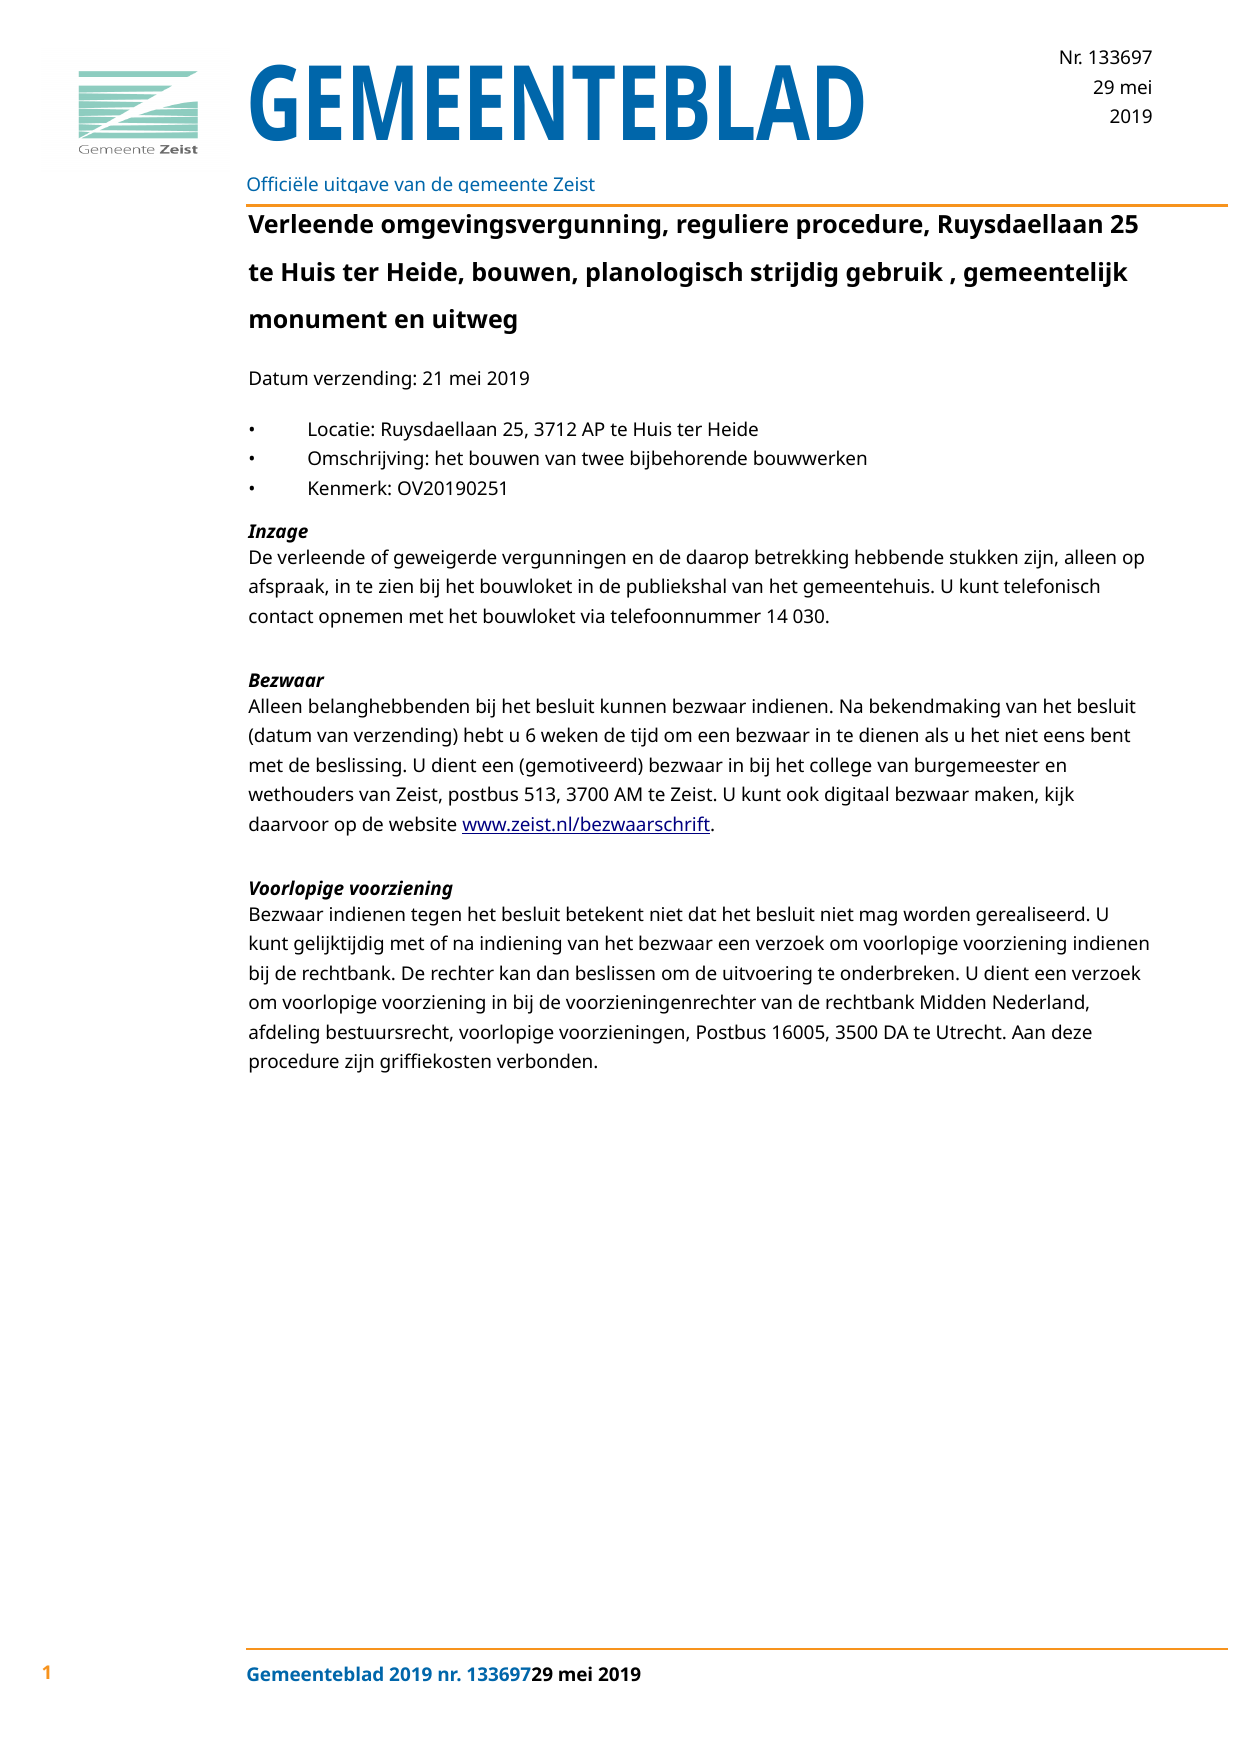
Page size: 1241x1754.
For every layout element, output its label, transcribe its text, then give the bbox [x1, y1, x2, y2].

text Verleende omgevingsvergunning, reguliere procedure, Ruysdaellaan 25 te Huis ter Heide, bouwen, planologisch strijdig gebruik , gemeentelijk monument en uitweg [248, 207, 1152, 336]
text Bezwaar [248, 667, 1152, 693]
text De verleende of geweigerde vergunningen en de daarop betrekking hebbende stukken zijn, alleen op afspraak, in te zien bij het bouwloket in de publiekshal van het gemeentehuis. U kunt telefonisch contact opnemen met het bouwloket via telefoonnummer 14 030. [248, 544, 1152, 629]
picture [41, 47, 231, 172]
text Alleen belanghebbenden bij het besluit kunnen bezwaar indienen. Na bekendmaking van het besluit (datum van verzending) hebt u 6 weken de tijd om een bezwaar in te dienen als u het niet eens bent met de beslissing. U dient een (gemotiveerd) bezwaar in bij het college van burgemeester en wethouders van Zeist, postbus 513, 3700 AM te Zeist. U kunt ook digitaal bezwaar maken, kijk daarvoor op de website www.zeist.nl/bezwaarschrift. [248, 693, 1152, 837]
list Omschrijving: het bouwen van twee bijbehorende bouwwerken [248, 446, 1152, 471]
text Inzage [248, 518, 1152, 544]
text Datum verzending: 21 mei 2019 [248, 366, 1152, 391]
text Bezwaar indienen tegen het besluit betekent niet dat het besluit niet mag worden gerealiseerd. U kunt gelijktijdig met of na indiening van het bezwaar een verzoek om voorlopige voorziening indienen bij de rechtbank. De rechter kan dan beslissen om de uitvoering te onderbreken. U dient een verzoek om voorlopige voorziening in bij de voorzieningenrechter van de rechtbank Midden Nederland, afdeling bestuursrecht, voorlopige voorzieningen, Postbus 16005, 3500 DA te Utrecht. Aan deze procedure zijn griffiekosten verbonden. [248, 901, 1152, 1074]
list Kenmerk: OV20190251 [248, 475, 1152, 501]
list Locatie: Ruysdaellaan 25, 3712 AP te Huis ter Heide [248, 416, 1152, 442]
text Voorlopige voorziening [248, 875, 1152, 901]
